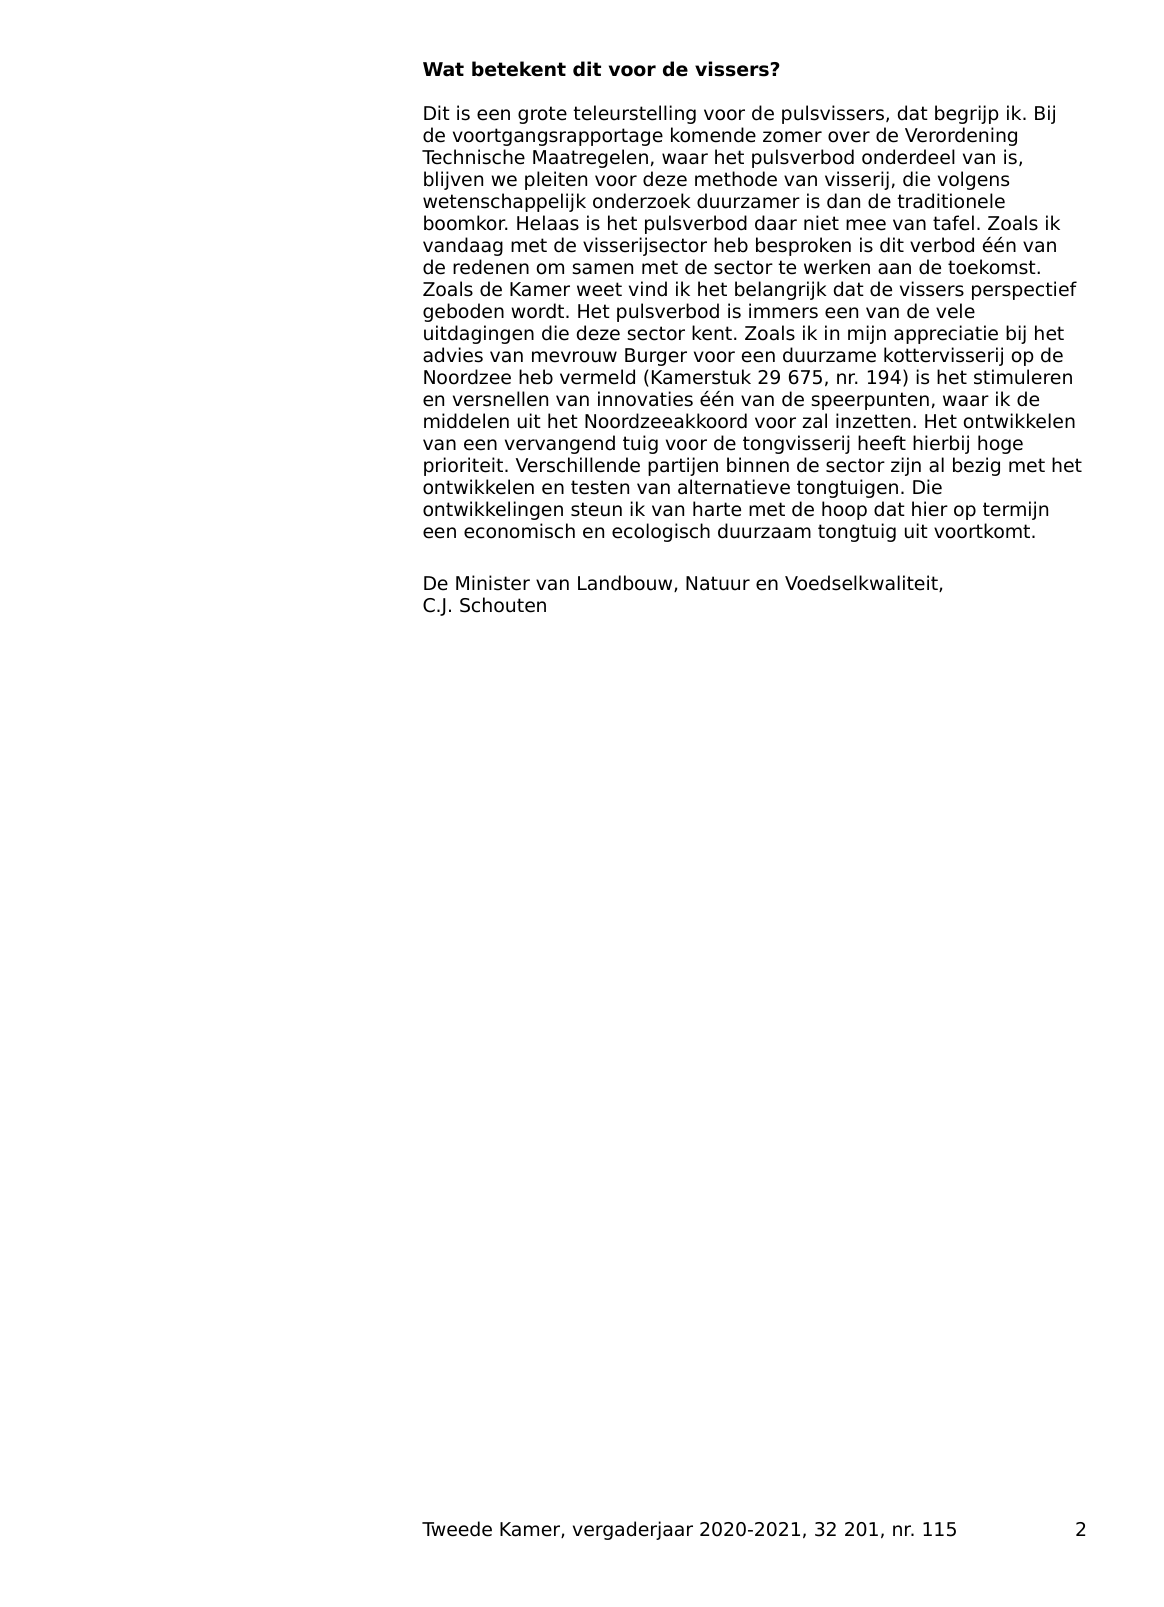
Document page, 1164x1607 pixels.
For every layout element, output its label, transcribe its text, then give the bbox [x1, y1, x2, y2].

text De Minister van Landbouw, Natuur en Voedselkwaliteit, C.J. Schouten [422, 573, 1087, 617]
text Dit is een grote teleurstelling voor de pulsvissers, dat begrijp ik. Bij de voortgangsrapportage komende zomer over de Verordening Technische Maatregelen, waar het pulsverbod onderdeel van is, blijven we pleiten voor deze methode van visserij, die volgens wetenschappelijk onderzoek duurzamer is dan de traditionele boomkor. Helaas is het pulsverbod daar niet mee van tafel. Zoals ik vandaag met de visserijsector heb besproken is dit verbod één van de redenen om samen met de sector te werken aan de toekomst. Zoals de Kamer weet vind ik het belangrijk dat de vissers perspectief geboden wordt. Het pulsverbod is immers een van de vele uitdagingen die deze sector kent. Zoals ik in mijn appreciatie bij het advies van mevrouw Burger voor een duurzame kottervisserij op de Noordzee heb vermeld (Kamerstuk 29 675, nr. 194) is het stimuleren en versnellen van innovaties één van de speerpunten, waar ik de middelen uit het Noordzeeakkoord voor zal inzetten. Het ontwikkelen van een vervangend tuig voor de tongvisserij heeft hierbij hoge prioriteit. Verschillende partijen binnen de sector zijn al bezig met het ontwikkelen en testen van alternatieve tongtuigen. Die ontwikkelingen steun ik van harte met de hoop dat hier op termijn een economisch en ecologisch duurzaam tongtuig uit voortkomt. [422, 103, 1087, 543]
subtitle Wat betekent dit voor de vissers? [422, 59, 1087, 81]
